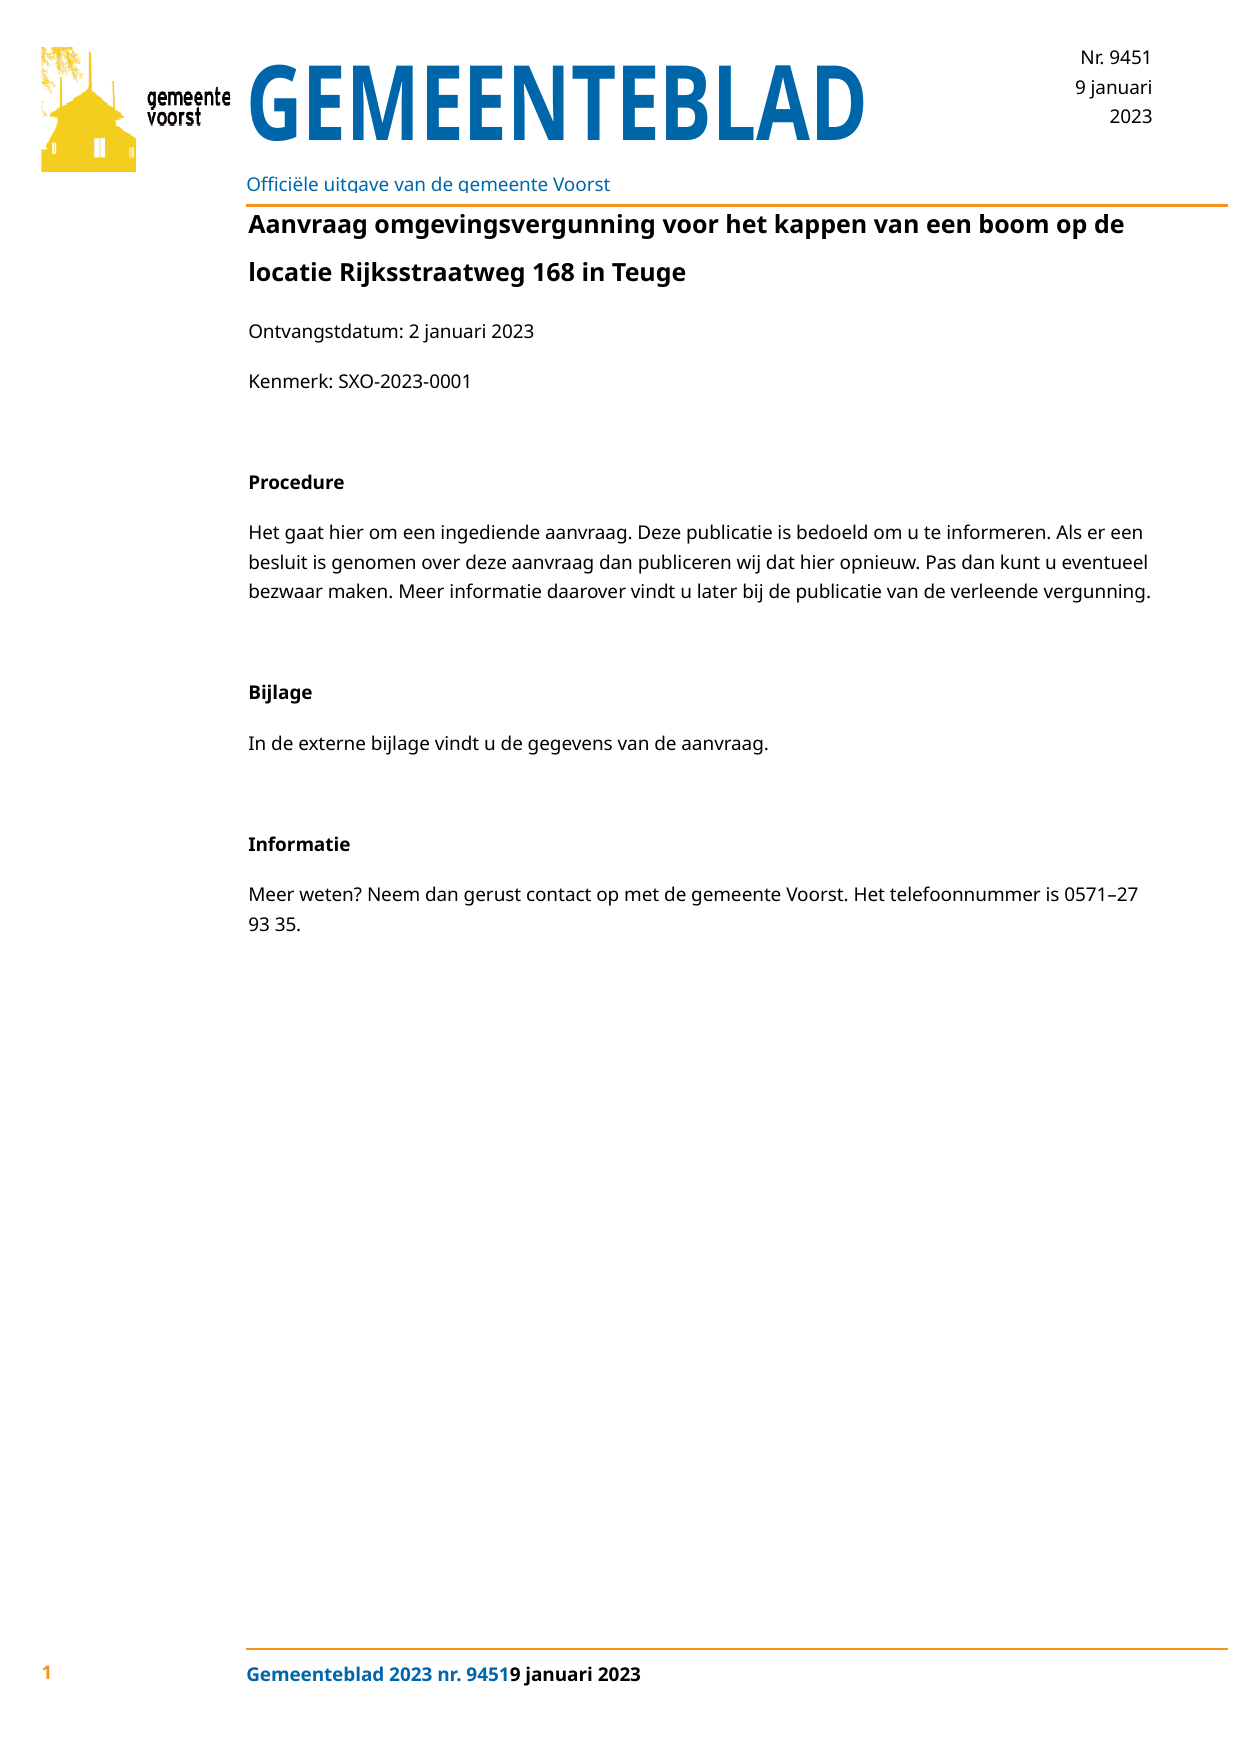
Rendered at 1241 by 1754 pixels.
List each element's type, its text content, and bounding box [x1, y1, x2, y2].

text Kenmerk: SXO-2023-0001 [248, 368, 1152, 394]
text Informatie [248, 831, 1152, 857]
text Aanvraag omgevingsvergunning voor het kappen van een boom op de locatie Rijksstraatweg 168 in Teuge [248, 207, 1152, 288]
text In de externe bijlage vindt u de gegevens van de aanvraag. [248, 730, 1152, 756]
text Meer weten? Neem dan gerust contact op met de gemeente Voorst. Het telefoonnummer is 0571–27 93 35. [248, 881, 1152, 937]
text Het gaat hier om een ingediende aanvraag. Deze publicatie is bedoeld om u te informeren. Als er een besluit is genomen over deze aanvraag dan publiceren wij dat hier opnieuw. Pas dan kunt u eventueel bezwaar maken. Meer informatie daarover vindt u later bij de publicatie van de verleende vergunning. [248, 519, 1152, 604]
text Procedure [248, 469, 1152, 495]
picture [41, 47, 231, 172]
text Bijlage [248, 679, 1152, 705]
text Ontvangstdatum: 2 januari 2023 [248, 318, 1152, 344]
